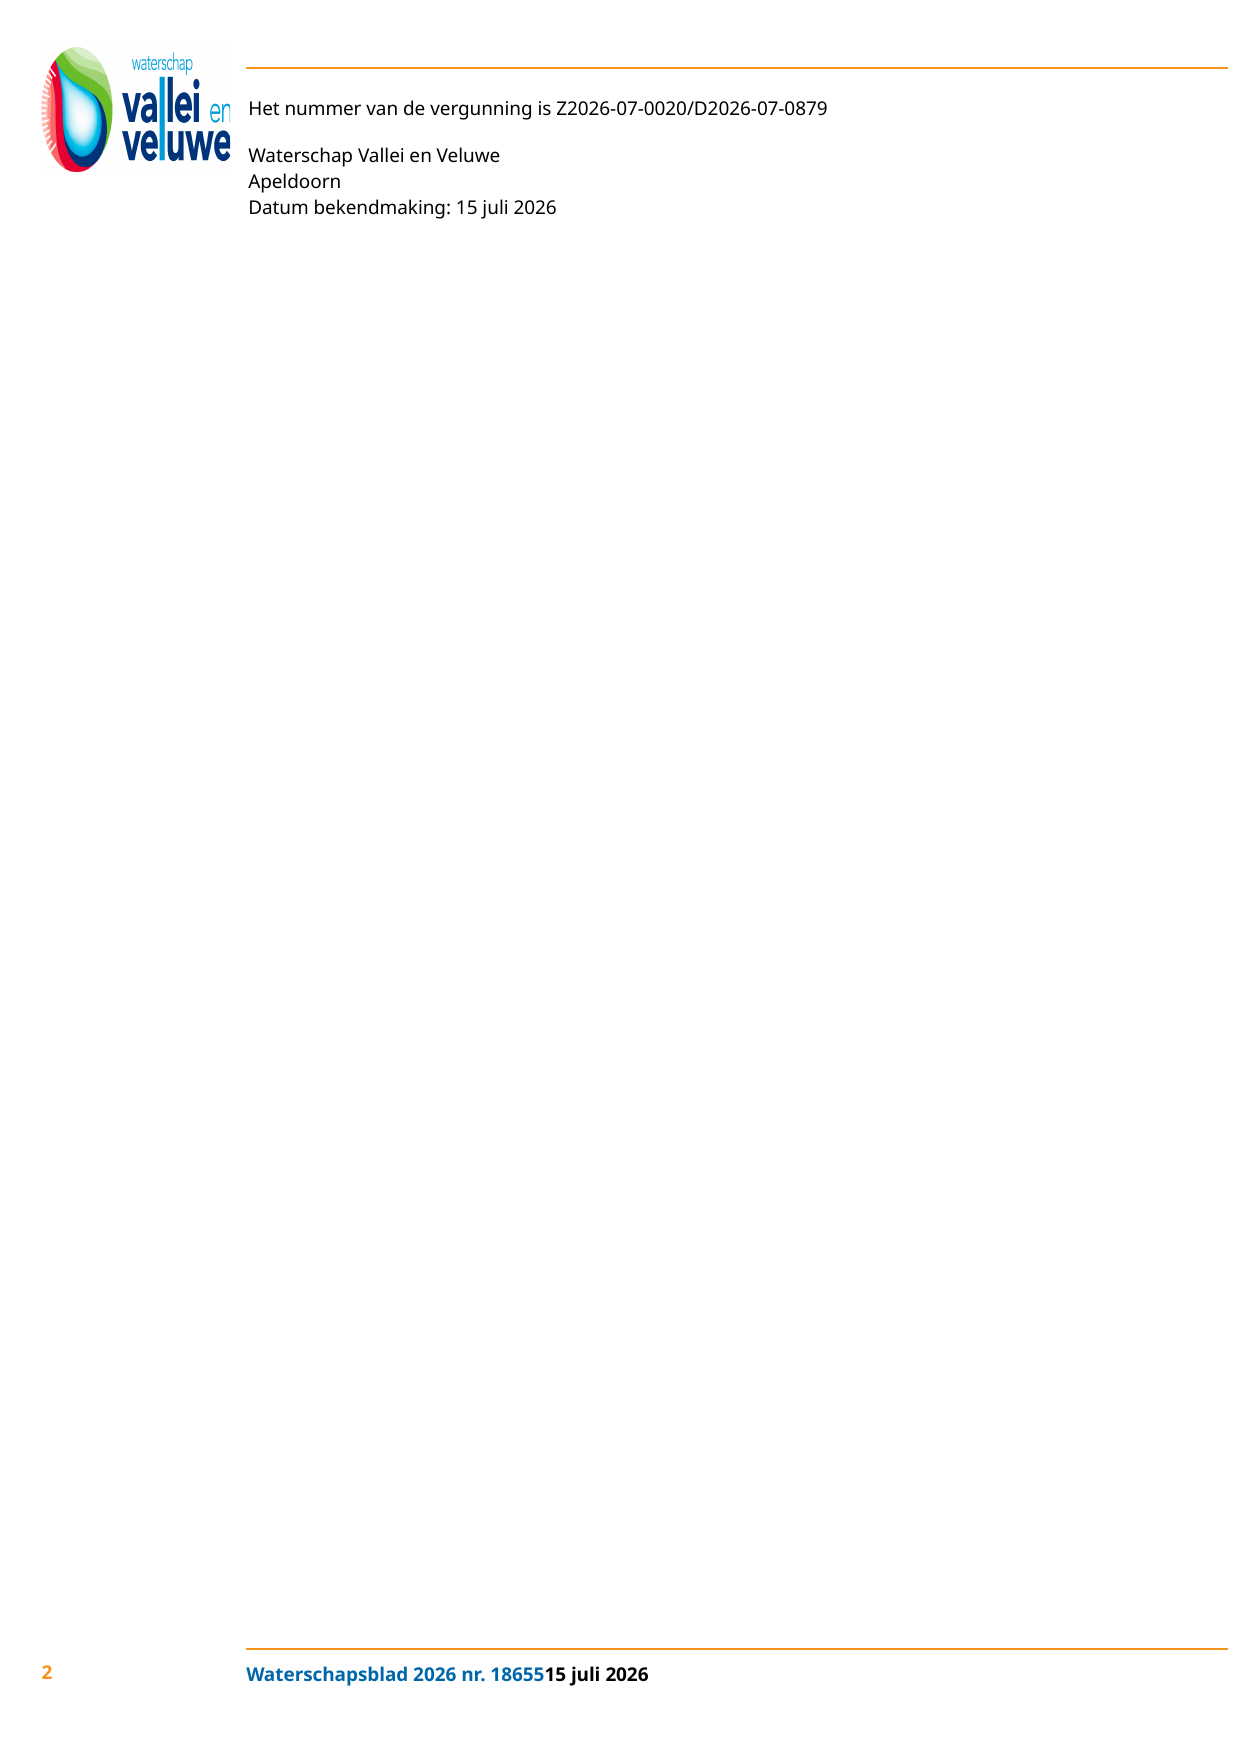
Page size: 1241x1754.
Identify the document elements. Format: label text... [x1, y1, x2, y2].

text Apeldoorn [248, 168, 1152, 194]
text Datum bekendmaking: 15 juli 2026 [248, 194, 1152, 220]
text Waterschap Vallei en Veluwe [248, 143, 1152, 168]
text Het nummer van de vergunning is Z2026-07-0020/D2026-07-0879 [248, 95, 1152, 121]
picture [41, 47, 231, 172]
